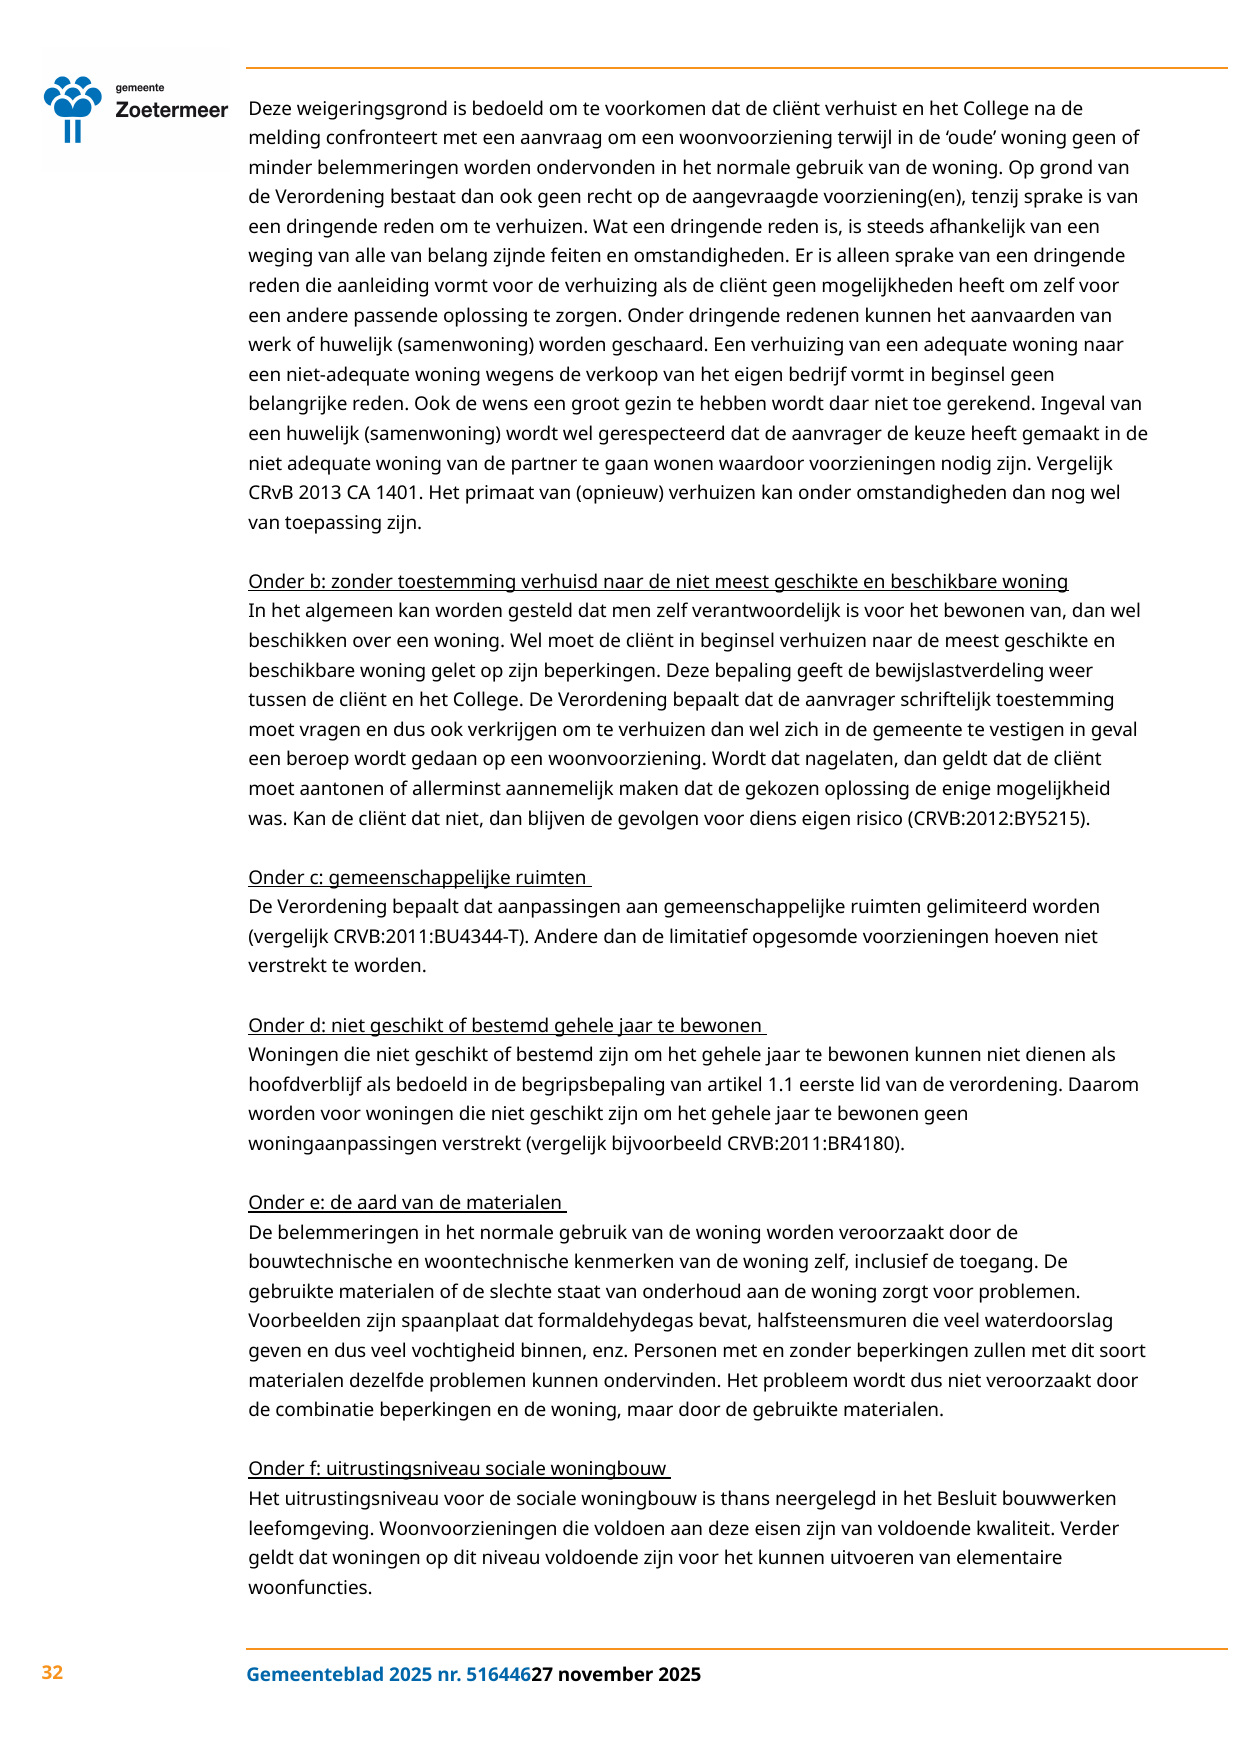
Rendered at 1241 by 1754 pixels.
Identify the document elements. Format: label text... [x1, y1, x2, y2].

text Het uitrustingsniveau voor de sociale woningbouw is thans neergelegd in het Besluit bouwwerken leefomgeving. Woonvoorzieningen die voldoen aan deze eisen zijn van voldoende kwaliteit. Verder geldt dat woningen op dit niveau voldoende zijn voor het kunnen uitvoeren van elementaire woonfuncties. [248, 1485, 1152, 1600]
text Onder c: gemeenschappelijke ruimten [248, 864, 1152, 890]
text De belemmeringen in het normale gebruik van de woning worden veroorzaakt door de bouwtechnische en woontechnische kenmerken van de woning zelf, inclusief de toegang. De gebruikte materialen of de slechte staat van onderhoud aan de woning zorgt voor problemen. Voorbeelden zijn spaanplaat dat formaldehydegas bevat, halfsteensmuren die veel waterdoorslag geven en dus veel vochtigheid binnen, enz. Personen met en zonder beperkingen zullen met dit soort materialen dezelfde problemen kunnen ondervinden. Het probleem wordt dus niet veroorzaakt door de combinatie beperkingen en de woning, maar door de gebruikte materialen. [248, 1219, 1152, 1422]
text Onder e: de aard van de materialen [248, 1189, 1152, 1215]
text Deze weigeringsgrond is bedoeld om te voorkomen dat de cliënt verhuist en het College na de melding confronteert met een aanvraag om een woonvoorziening terwijl in de ‘oude’ woning geen of minder belemmeringen worden ondervonden in het normale gebruik van de woning. Op grond van de Verordening bestaat dan ook geen recht op de aangevraagde voorziening(en), tenzij sprake is van een dringende reden om te verhuizen. Wat een dringende reden is, is steeds afhankelijk van een weging van alle van belang zijnde feiten en omstandigheden. Er is alleen sprake van een dringende reden die aanleiding vormt voor de verhuizing als de cliënt geen mogelijkheden heeft om zelf voor een andere passende oplossing te zorgen. Onder dringende redenen kunnen het aanvaarden van werk of huwelijk (samenwoning) worden geschaard. Een verhuizing van een adequate woning naar een niet-adequate woning wegens de verkoop van het eigen bedrijf vormt in beginsel geen belangrijke reden. Ook de wens een groot gezin te hebben wordt daar niet toe gerekend. Ingeval van een huwelijk (samenwoning) wordt wel gerespecteerd dat de aanvrager de keuze heeft gemaakt in de niet adequate woning van de partner te gaan wonen waardoor voorzieningen nodig zijn. Vergelijk CRvB 2013 CA 1401. Het primaat van (opnieuw) verhuizen kan onder omstandigheden dan nog wel van toepassing zijn. [248, 95, 1152, 535]
text Onder d: niet geschikt of bestemd gehele jaar te bewonen [248, 1012, 1152, 1038]
text Woningen die niet geschikt of bestemd zijn om het gehele jaar te bewonen kunnen niet dienen als hoofdverblijf als bedoeld in de begripsbepaling van artikel 1.1 eerste lid van de verordening. Daarom worden voor woningen die niet geschikt zijn om het gehele jaar te bewonen geen woningaanpassingen verstrekt (vergelijk bijvoorbeeld CRVB:2011:BR4180). [248, 1041, 1152, 1156]
picture [41, 47, 231, 172]
text De Verordening bepaalt dat aanpassingen aan gemeenschappelijke ruimten gelimiteerd worden (vergelijk CRVB:2011:BU4344-T). Andere dan de limitatief opgesomde voorzieningen hoeven niet verstrekt te worden. [248, 893, 1152, 978]
text Onder f: uitrustingsniveau sociale woningbouw [248, 1456, 1152, 1481]
text Onder b: zonder toestemming verhuisd naar de niet meest geschikte en beschikbare woning [248, 568, 1152, 594]
text In het algemeen kan worden gesteld dat men zelf verantwoordelijk is voor het bewonen van, dan wel beschikken over een woning. Wel moet de cliënt in beginsel verhuizen naar de meest geschikte en beschikbare woning gelet op zijn beperkingen. Deze bepaling geeft de bewijslastverdeling weer tussen de cliënt en het College. De Verordening bepaalt dat de aanvrager schriftelijk toestemming moet vragen en dus ook verkrijgen om te verhuizen dan wel zich in de gemeente te vestigen in geval een beroep wordt gedaan op een woonvoorziening. Wordt dat nagelaten, dan geldt dat de cliënt moet aantonen of allerminst aannemelijk maken dat de gekozen oplossing de enige mogelijkheid was. Kan de cliënt dat niet, dan blijven de gevolgen voor diens eigen risico (CRVB:2012:BY5215). [248, 598, 1152, 831]
